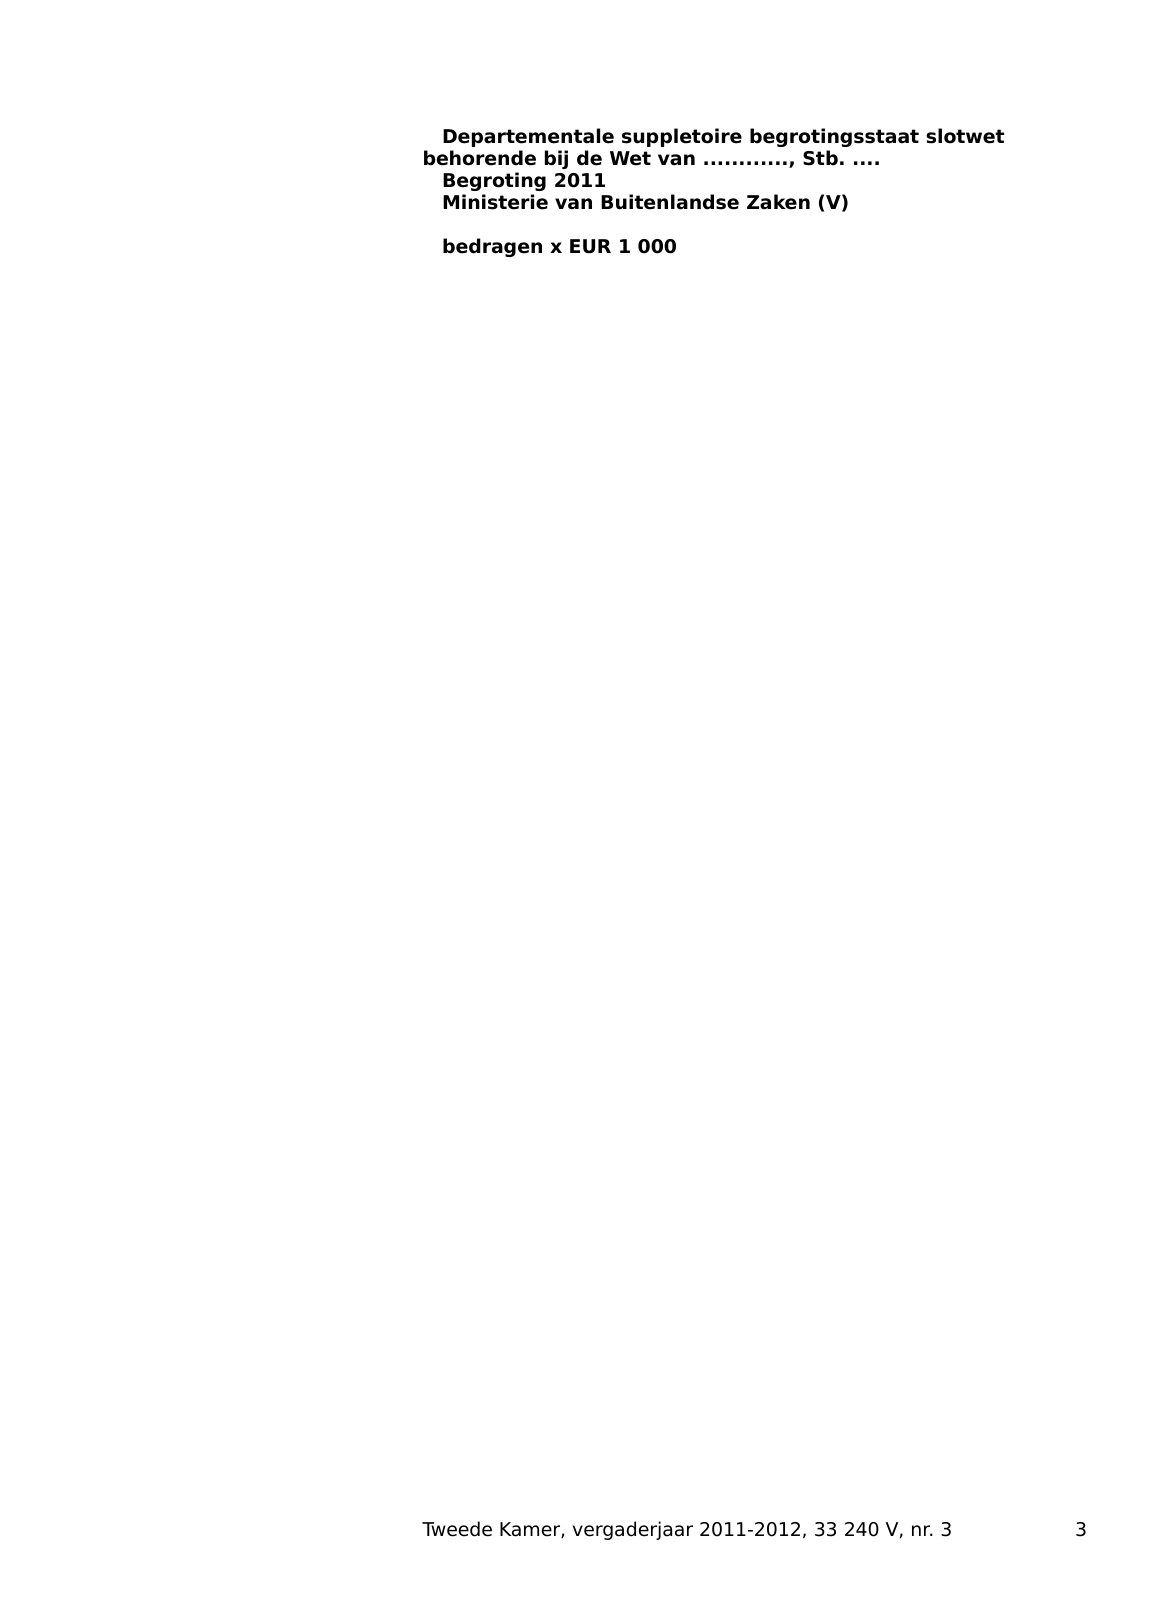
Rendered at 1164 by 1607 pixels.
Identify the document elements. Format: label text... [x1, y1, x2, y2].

text bedragen x EUR 1 000 [422, 236, 1087, 258]
text Departementale suppletoire begrotingsstaat slotwet behorende bij de Wet van ............, Stb. .... [422, 126, 1087, 169]
text Ministerie van Buitenlandse Zaken (V) [422, 192, 1087, 213]
text Begroting 2011 [422, 169, 1087, 192]
